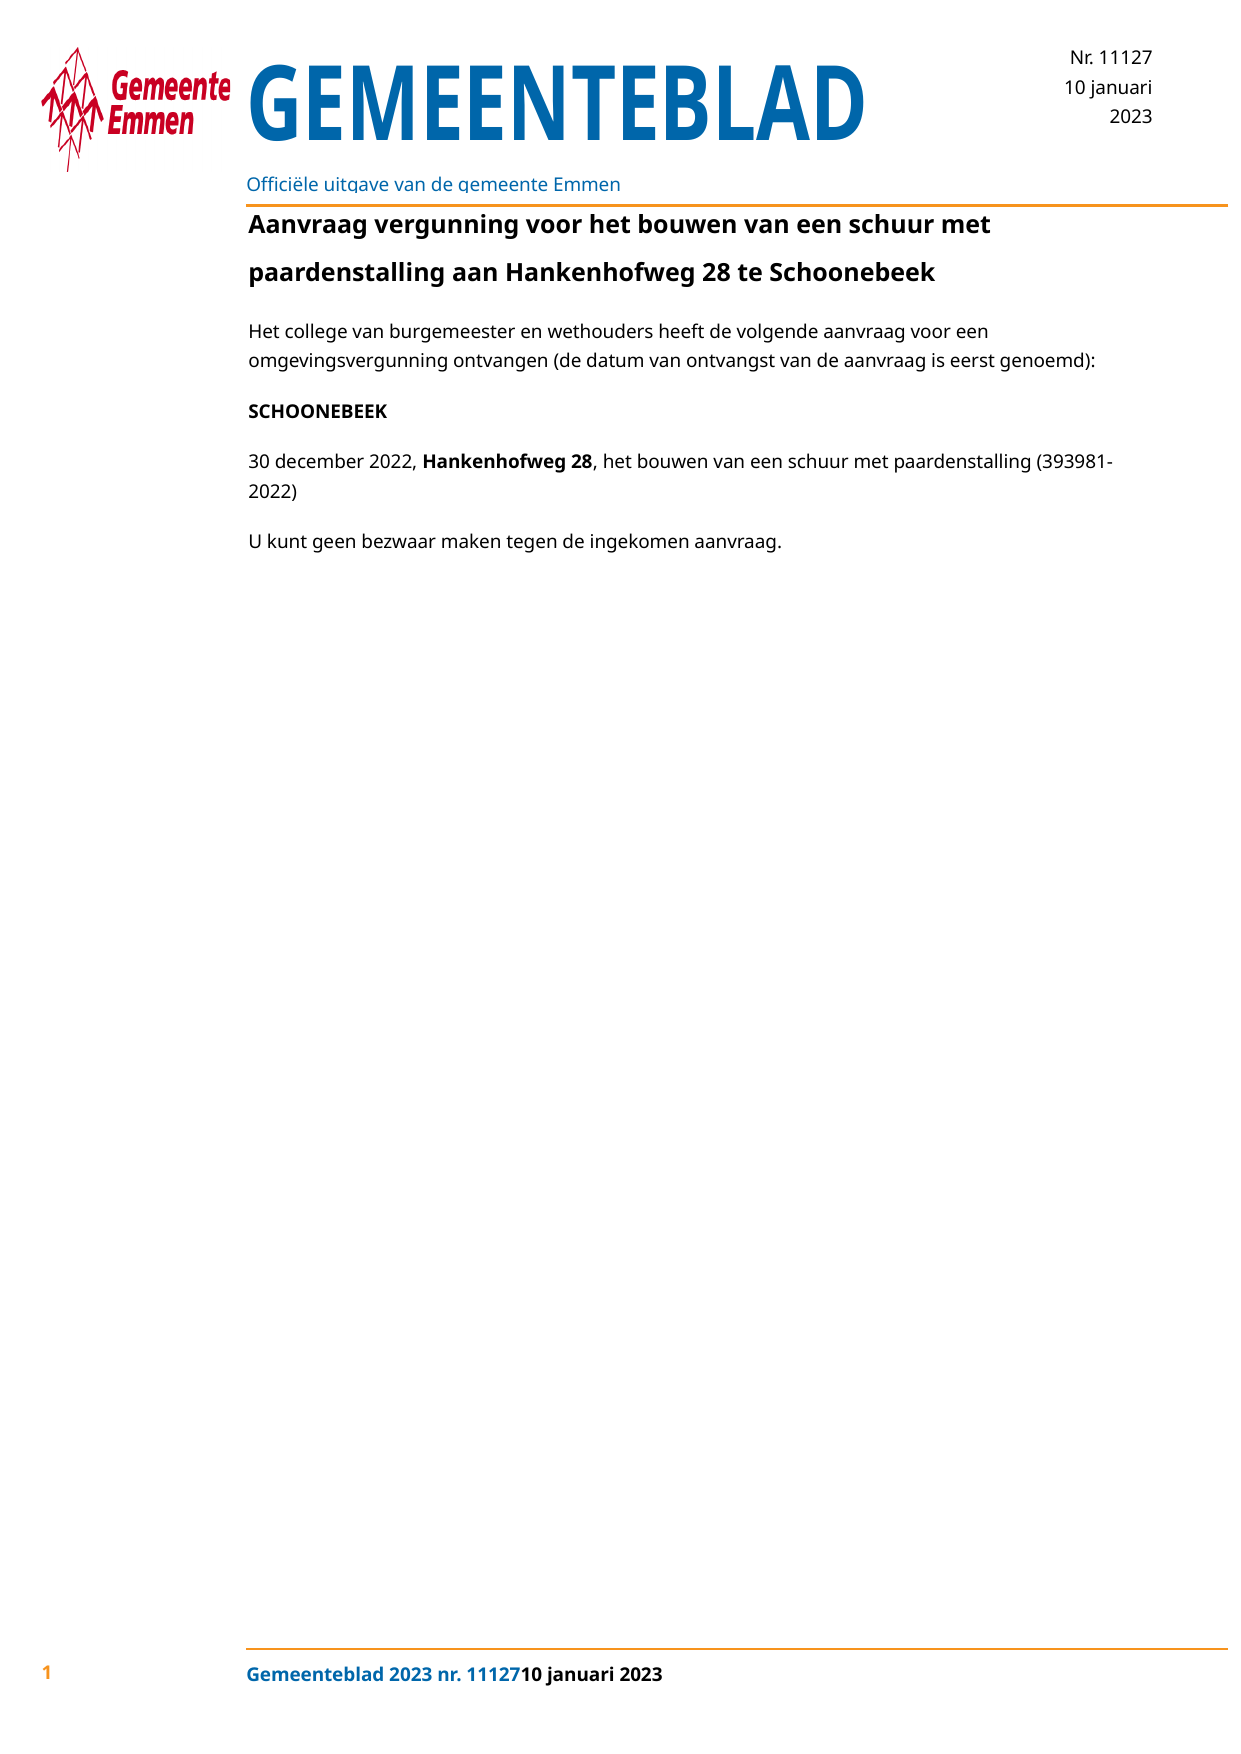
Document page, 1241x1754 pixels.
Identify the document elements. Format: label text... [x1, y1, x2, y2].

picture [41, 47, 231, 172]
text U kunt geen bezwaar maken tegen de ingekomen aanvraag. [248, 528, 1152, 554]
text Het college van burgemeester en wethouders heeft de volgende aanvraag voor een omgevingsvergunning ontvangen (de datum van ontvangst van de aanvraag is eerst genoemd): [248, 318, 1152, 373]
text SCHOONEBEEK [248, 398, 1152, 424]
text 30 december 2022, Hankenhofweg 28, het bouwen van een schuur met paardenstalling (393981-2022) [248, 448, 1152, 504]
text Aanvraag vergunning voor het bouwen van een schuur met paardenstalling aan Hankenhofweg 28 te Schoonebeek [248, 207, 1152, 288]
